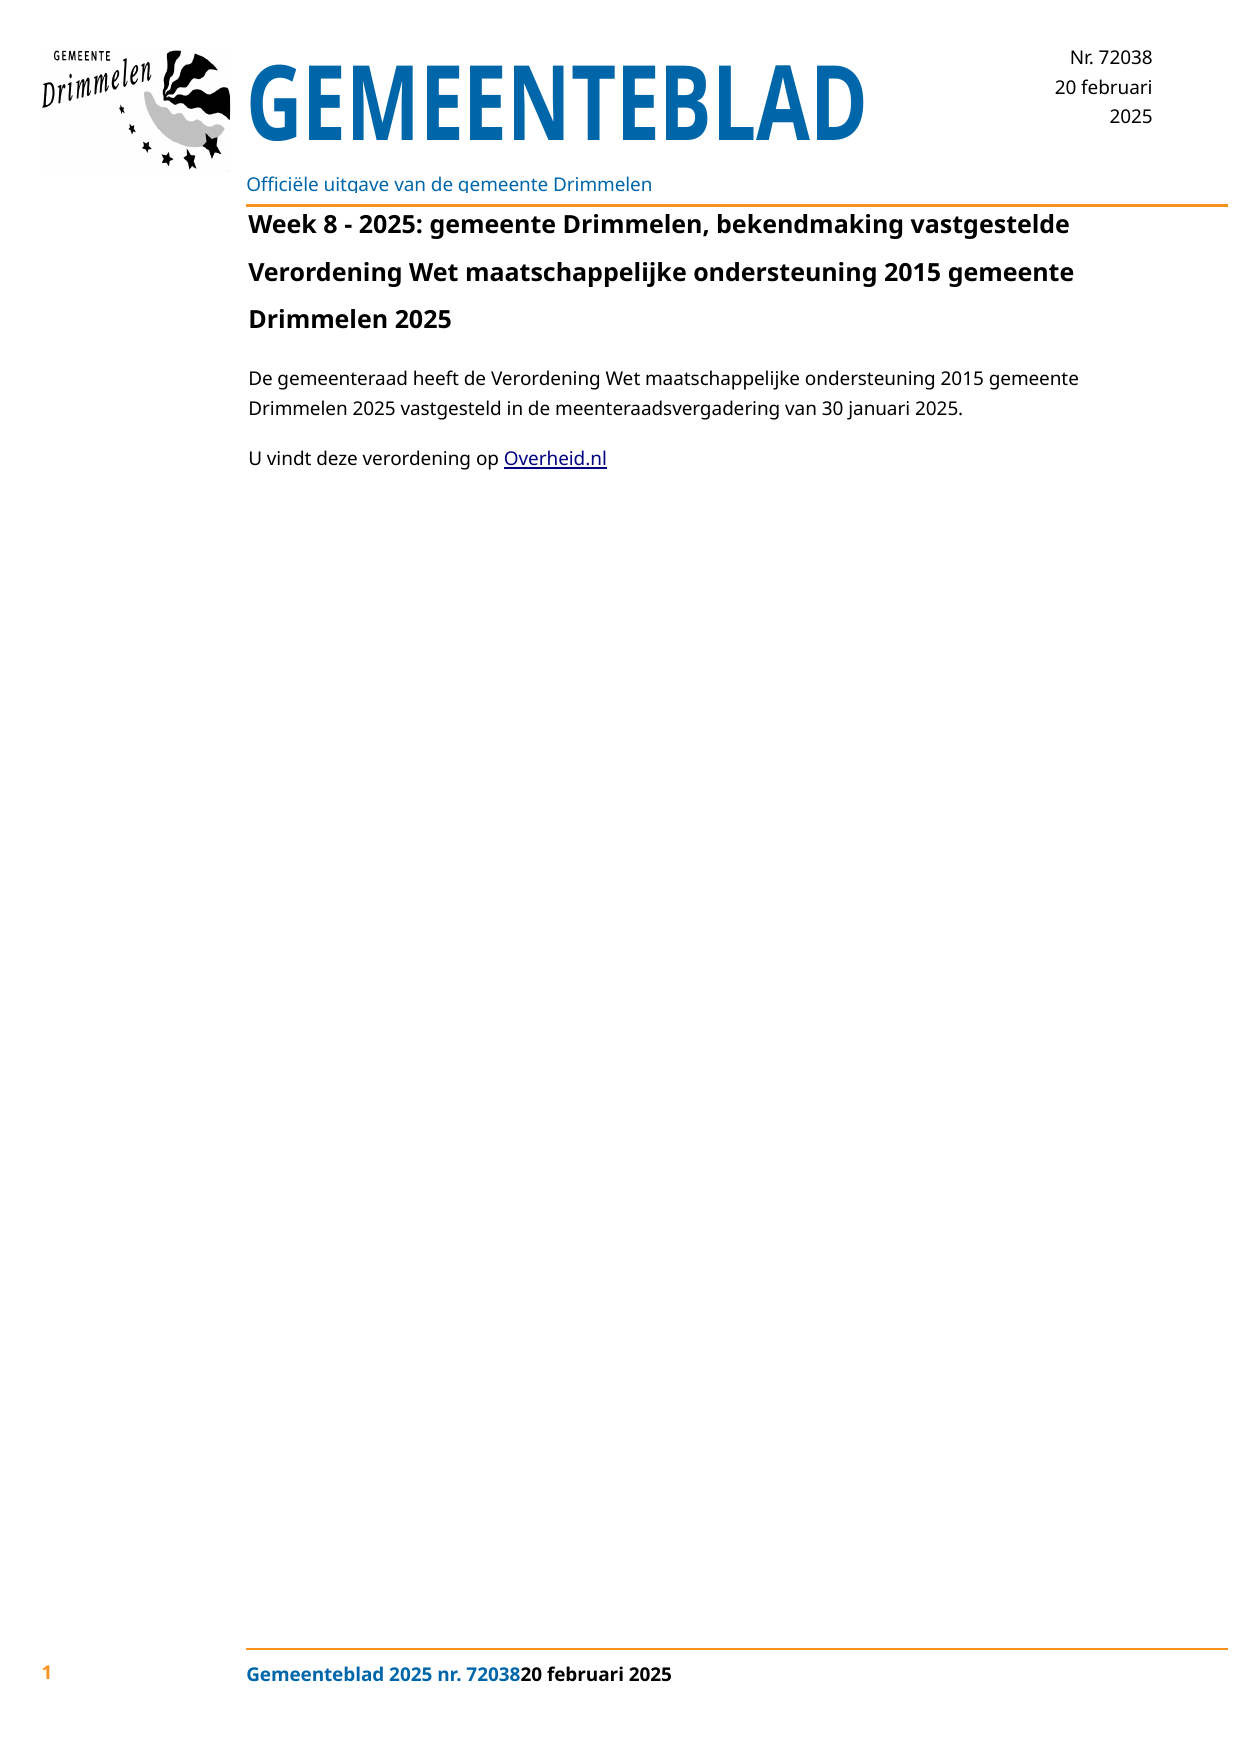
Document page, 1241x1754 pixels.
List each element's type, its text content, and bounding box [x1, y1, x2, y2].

text De gemeenteraad heeft de Verordening Wet maatschappelijke ondersteuning 2015 gemeente Drimmelen 2025 vastgesteld in de meenteraadsvergadering van 30 januari 2025. [248, 366, 1152, 421]
picture [41, 47, 231, 172]
text U vindt deze verordening op Overheid.nl [248, 446, 1152, 471]
text Week 8 - 2025: gemeente Drimmelen, bekendmaking vastgestelde Verordening Wet maatschappelijke ondersteuning 2015 gemeente Drimmelen 2025 [248, 207, 1152, 336]
